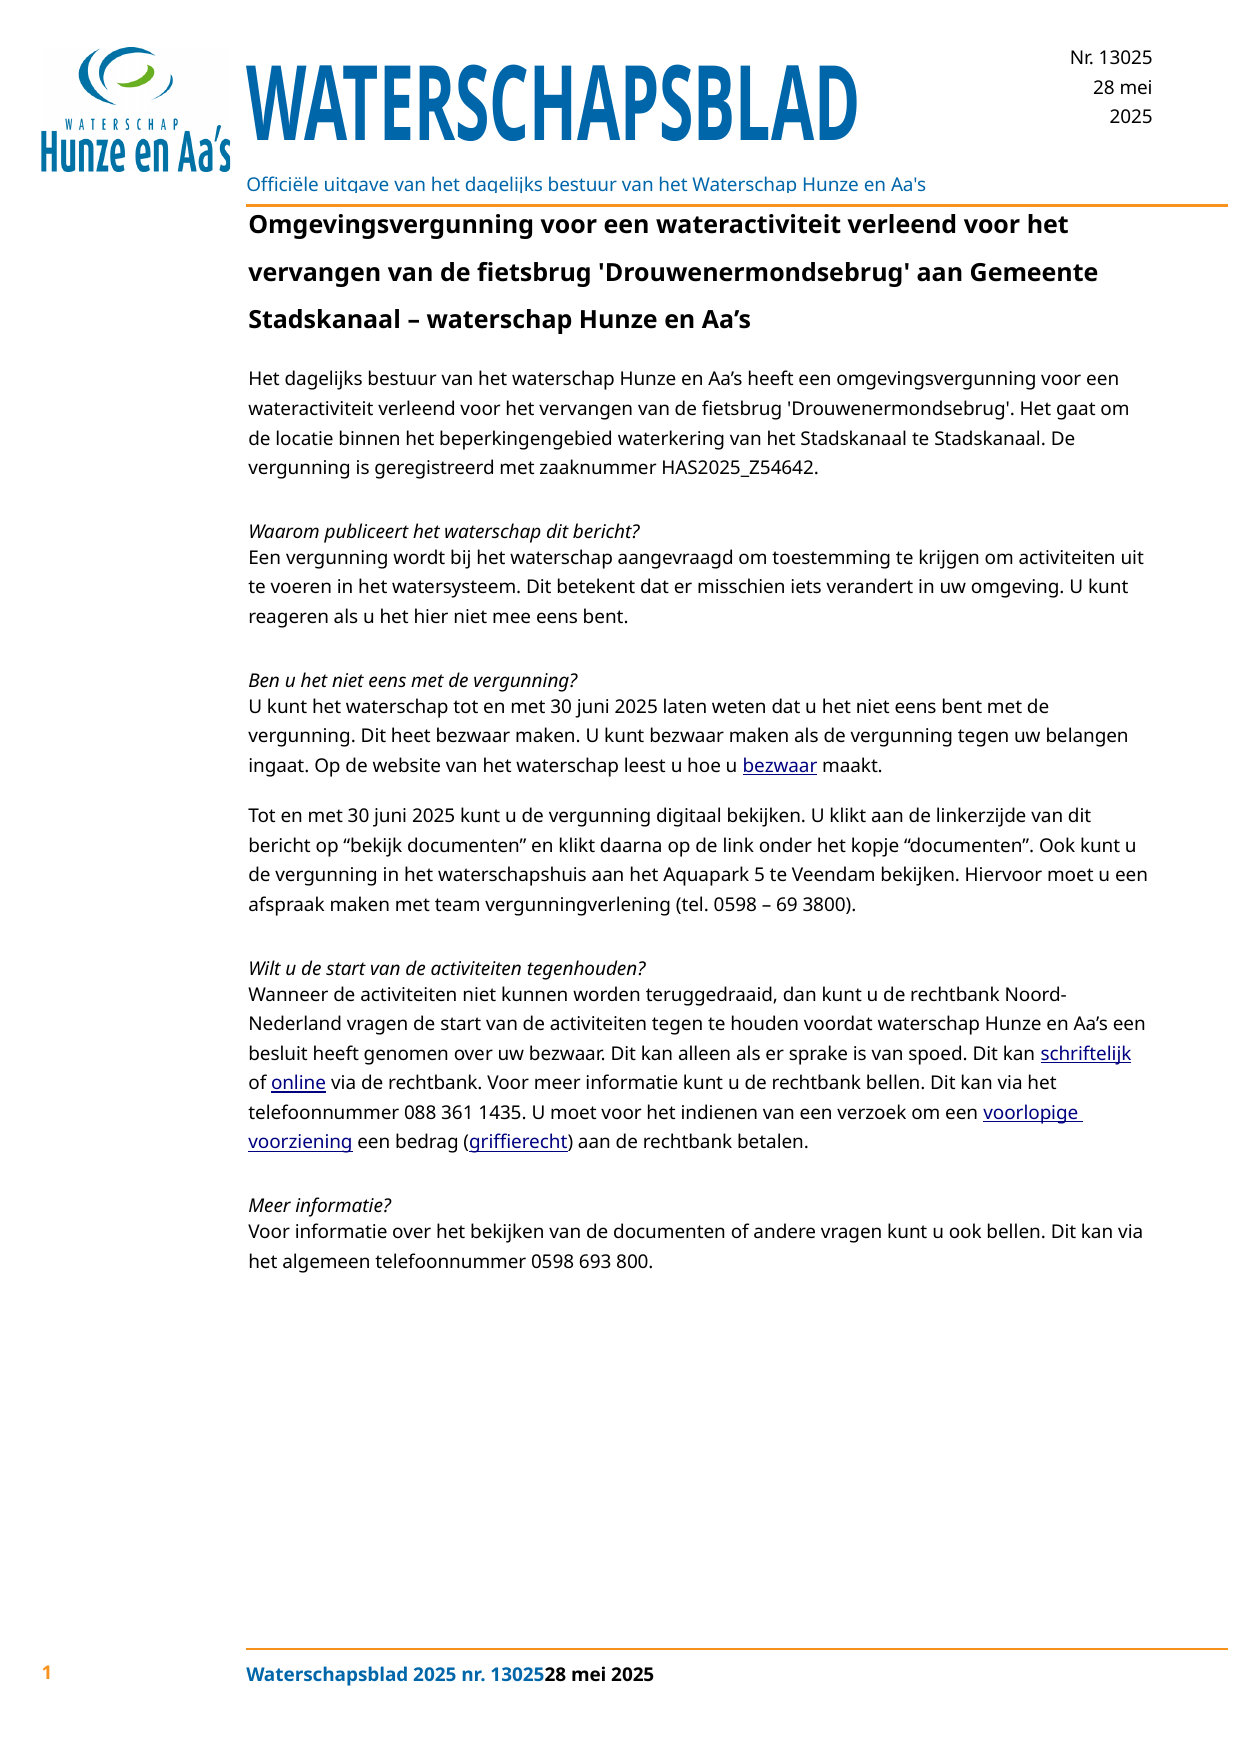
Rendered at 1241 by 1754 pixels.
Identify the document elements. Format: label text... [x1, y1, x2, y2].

text Wilt u de start van de activiteiten tegenhouden? [248, 955, 1152, 981]
picture [226, 145, 231, 156]
text Omgevingsvergunning voor een wateractiviteit verleend voor het vervangen van de fietsbrug 'Drouwenermondsebrug' aan Gemeente Stadskanaal – waterschap Hunze en Aa’s [248, 207, 1152, 336]
picture [41, 47, 231, 172]
text U kunt het waterschap tot en met 30 juni 2025 laten weten dat u het niet eens bent met de vergunning. Dit heet bezwaar maken. U kunt bezwaar maken als de vergunning tegen uw belangen ingaat. Op de website van het waterschap leest u hoe u bezwaar maakt. [248, 693, 1152, 778]
text Voor informatie over het bekijken van de documenten of andere vragen kunt u ook bellen. Dit kan via het algemeen telefoonnummer 0598 693 800. [248, 1218, 1152, 1274]
text Wanneer de activiteiten niet kunnen worden teruggedraaid, dan kunt u de rechtbank Noord-Nederland vragen de start van de activiteiten tegen te houden voordat waterschap Hunze en Aa’s een besluit heeft genomen over uw bezwaar. Dit kan alleen als er sprake is van spoed. Dit kan schriftelijk of online via de rechtbank. Voor meer informatie kunt u de rechtbank bellen. Dit kan via het telefoonnummer 088 361 1435. U moet voor het indienen van een verzoek om een voorlopige voorziening een bedrag (griffierecht) aan de rechtbank betalen. [248, 981, 1152, 1154]
text Meer informatie? [248, 1193, 1152, 1218]
text Het dagelijks bestuur van het waterschap Hunze en Aa’s heeft een omgevingsvergunning voor een wateractiviteit verleend voor het vervangen van de fietsbrug 'Drouwenermondsebrug'. Het gaat om de locatie binnen het beperkingengebied waterkering van het Stadskanaal te Stadskanaal. De vergunning is geregistreerd met zaaknummer HAS2025_Z54642. [248, 366, 1152, 480]
text Waarom publiceert het waterschap dit bericht? [248, 518, 1152, 544]
picture [47, 154, 51, 172]
picture [183, 163, 191, 172]
text Ben u het niet eens met de vergunning? [248, 667, 1152, 693]
text Tot en met 30 juni 2025 kunt u de vergunning digitaal bekijken. U klikt aan de linkerzijde van dit bericht op “bekijk documenten” en klikt daarna op de link onder het kopje “documenten”. Ook kunt u de vergunning in het waterschapshuis aan het Aquapark 5 te Veendam bekijken. Hiervoor moet u een afspraak maken met team vergunningverlening (tel. 0598 – 69 3800). [248, 802, 1152, 917]
text Een vergunning wordt bij het waterschap aangevraagd om toestemming te krijgen om activiteiten uit te voeren in het watersysteem. Dit betekent dat er misschien iets verandert in uw omgeving. U kunt reageren als u het hier niet mee eens bent. [248, 544, 1152, 629]
